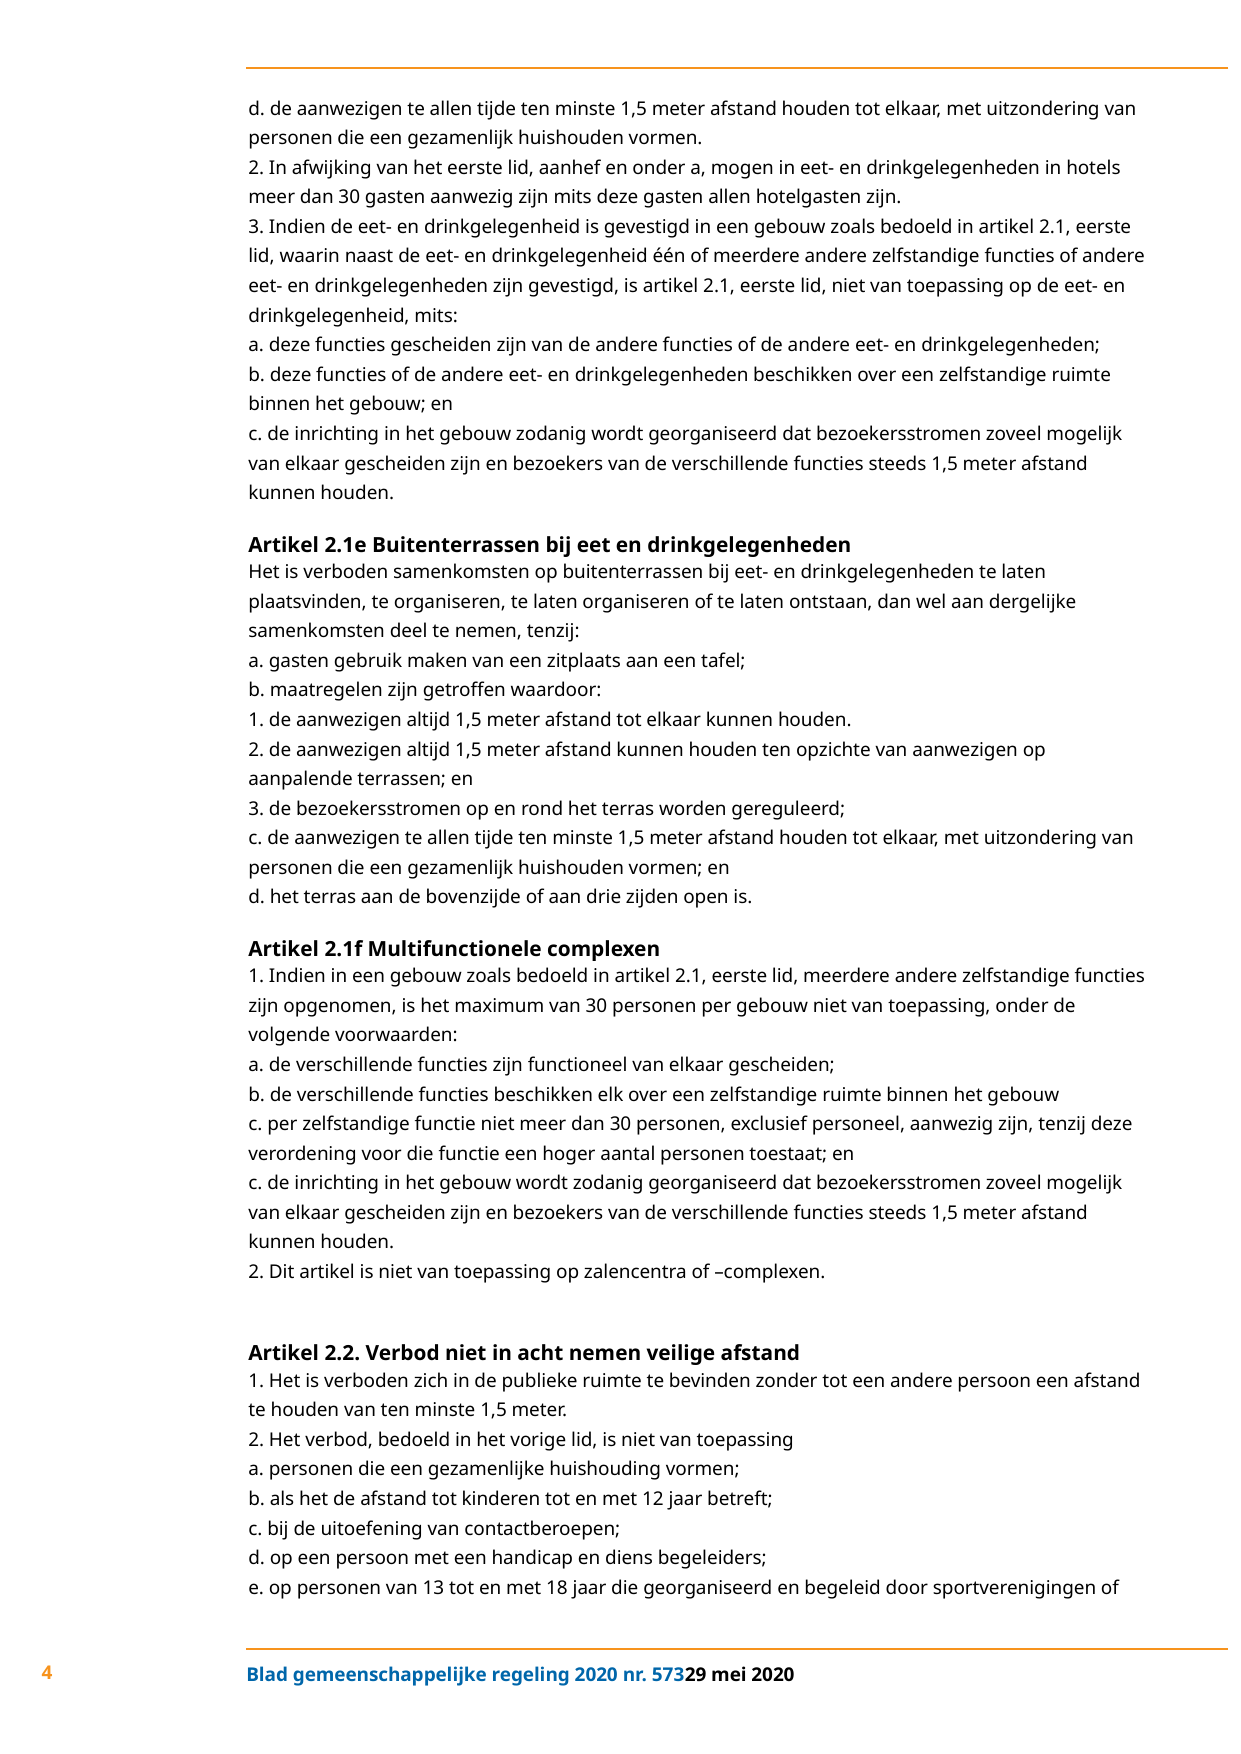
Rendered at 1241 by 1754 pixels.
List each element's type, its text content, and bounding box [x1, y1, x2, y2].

text Het is verboden samenkomsten op buitenterrassen bij eet- en drinkgelegenheden te laten plaatsvinden, te organiseren, te laten organiseren of te laten ontstaan, dan wel aan dergelijke samenkomsten deel te nemen, tenzij: [248, 558, 1152, 643]
text Artikel 2.1f Multifunctionele complexen [248, 934, 1152, 962]
text a. de verschillende functies zijn functioneel van elkaar gescheiden; [248, 1051, 1152, 1077]
text 2. Het verbod, bedoeld in het vorige lid, is niet van toepassing [248, 1426, 1152, 1452]
text c. de inrichting in het gebouw wordt zodanig georganiseerd dat bezoekersstromen zoveel mogelijk van elkaar gescheiden zijn en bezoekers van de verschillende functies steeds 1,5 meter afstand kunnen houden. [248, 1169, 1152, 1254]
text 1. Indien in een gebouw zoals bedoeld in artikel 2.1, eerste lid, meerdere andere zelfstandige functies zijn opgenomen, is het maximum van 30 personen per gebouw niet van toepassing, onder de volgende voorwaarden: [248, 962, 1152, 1047]
text d. het terras aan de bovenzijde of aan drie zijden open is. [248, 884, 1152, 909]
text 3. de bezoekersstromen op en rond het terras worden gereguleerd; [248, 795, 1152, 821]
text 2. de aanwezigen altijd 1,5 meter afstand kunnen houden ten opzichte van aanwezigen op aanpalende terrassen; en [248, 736, 1152, 791]
text Artikel 2.2. Verbod niet in acht nemen veilige afstand [248, 1338, 1152, 1367]
text 1. de aanwezigen altijd 1,5 meter afstand tot elkaar kunnen houden. [248, 706, 1152, 732]
text a. personen die een gezamenlijke huishouding vormen; [248, 1456, 1152, 1481]
text 3. Indien de eet- en drinkgelegenheid is gevestigd in een gebouw zoals bedoeld in artikel 2.1, eerste lid, waarin naast de eet- en drinkgelegenheid één of meerdere andere zelfstandige functies of andere eet- en drinkgelegenheden zijn gevestigd, is artikel 2.1, eerste lid, niet van toepassing op de eet- en drinkgelegenheid, mits: [248, 213, 1152, 328]
text Artikel 2.1e Buitenterrassen bij eet en drinkgelegenheden [248, 530, 1152, 558]
text 2. In afwijking van het eerste lid, aanhef en onder a, mogen in eet- en drinkgelegenheden in hotels meer dan 30 gasten aanwezig zijn mits deze gasten allen hotelgasten zijn. [248, 154, 1152, 209]
text d. de aanwezigen te allen tijde ten minste 1,5 meter afstand houden tot elkaar, met uitzondering van personen die een gezamenlijk huishouden vormen. [248, 95, 1152, 150]
text a. gasten gebruik maken van een zitplaats aan een tafel; [248, 647, 1152, 673]
text b. de verschillende functies beschikken elk over een zelfstandige ruimte binnen het gebouw [248, 1081, 1152, 1107]
text 1. Het is verboden zich in de publieke ruimte te bevinden zonder tot een andere persoon een afstand te houden van ten minste 1,5 meter. [248, 1367, 1152, 1422]
text c. de inrichting in het gebouw zodanig wordt georganiseerd dat bezoekersstromen zoveel mogelijk van elkaar gescheiden zijn en bezoekers van de verschillende functies steeds 1,5 meter afstand kunnen houden. [248, 420, 1152, 505]
text c. per zelfstandige functie niet meer dan 30 personen, exclusief personeel, aanwezig zijn, tenzij deze verordening voor die functie een hoger aantal personen toestaat; en [248, 1110, 1152, 1166]
text a. deze functies gescheiden zijn van de andere functies of de andere eet- en drinkgelegenheden; [248, 331, 1152, 357]
text b. maatregelen zijn getroffen waardoor: [248, 677, 1152, 702]
text e. op personen van 13 tot en met 18 jaar die georganiseerd en begeleid door sportverenigingen of [248, 1574, 1152, 1599]
text c. de aanwezigen te allen tijde ten minste 1,5 meter afstand houden tot elkaar, met uitzondering van personen die een gezamenlijk huishouden vormen; en [248, 824, 1152, 880]
text d. op een persoon met een handicap en diens begeleiders; [248, 1544, 1152, 1570]
text c. bij de uitoefening van contactberoepen; [248, 1515, 1152, 1540]
text 2. Dit artikel is niet van toepassing op zalencentra of –complexen. [248, 1258, 1152, 1284]
text b. als het de afstand tot kinderen tot en met 12 jaar betreft; [248, 1485, 1152, 1511]
text b. deze functies of de andere eet- en drinkgelegenheden beschikken over een zelfstandige ruimte binnen het gebouw; en [248, 361, 1152, 416]
picture [41, 47, 231, 172]
